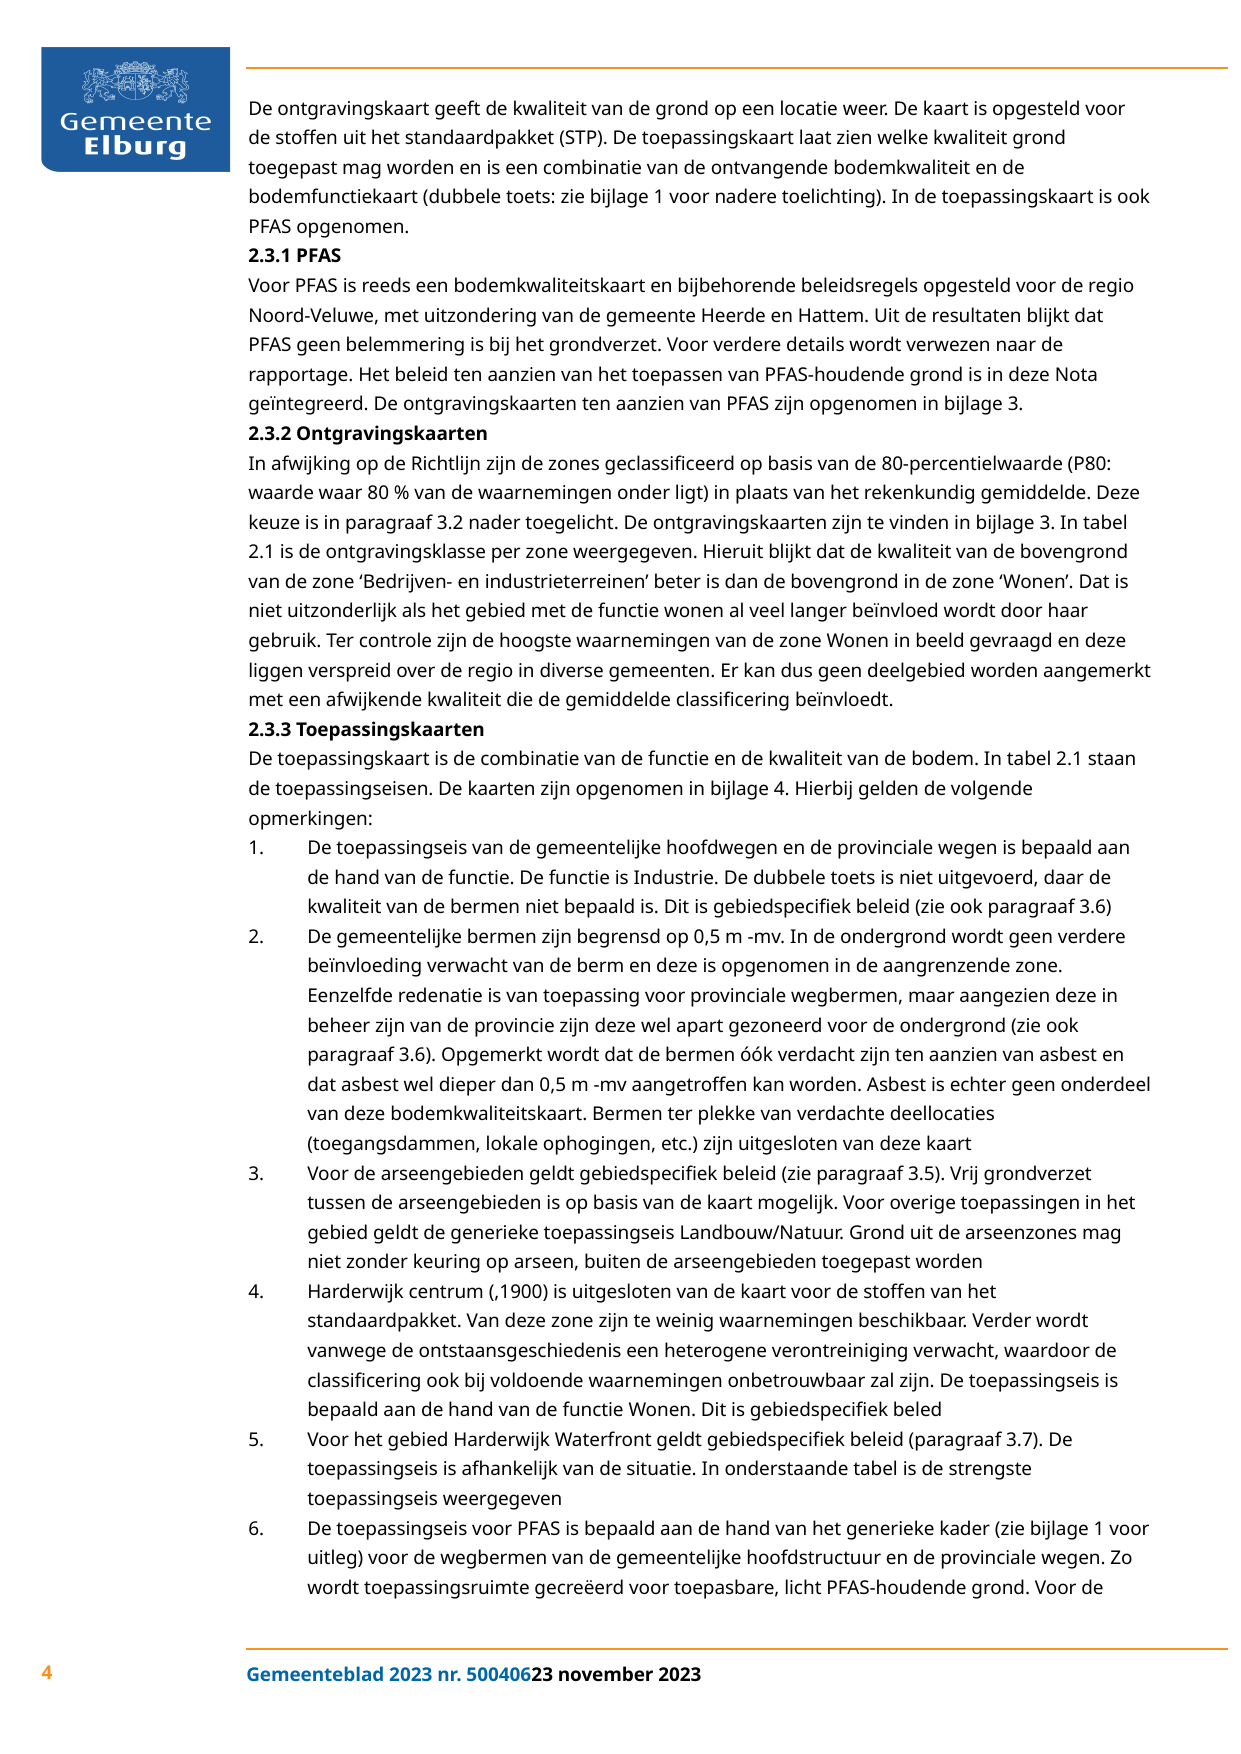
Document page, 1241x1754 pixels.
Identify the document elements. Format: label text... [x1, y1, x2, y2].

text 2.3.1 PFAS [248, 243, 1152, 268]
picture [41, 47, 231, 172]
list De toepassingseis van de gemeentelijke hoofdwegen en de provinciale wegen is bepaald aan de hand van de functie. De functie is Industrie. De dubbele toets is niet uitgevoerd, daar de kwaliteit van de bermen niet bepaald is. Dit is gebiedspecifiek beleid (zie ook paragraaf 3.6) [248, 834, 1152, 919]
text De toepassingskaart is de combinatie van de functie en de kwaliteit van de bodem. In tabel 2.1 staan de toepassingseisen. De kaarten zijn opgenomen in bijlage 4. Hierbij gelden de volgende opmerkingen: [248, 746, 1152, 831]
list Voor het gebied Harderwijk Waterfront geldt gebiedspecifiek beleid (paragraaf 3.7). De toepassingseis is afhankelijk van de situatie. In onderstaande tabel is de strengste toepassingseis weergegeven [248, 1426, 1152, 1511]
list Voor de arseengebieden geldt gebiedspecifiek beleid (zie paragraaf 3.5). Vrij grondverzet tussen de arseengebieden is op basis van de kaart mogelijk. Voor overige toepassingen in het gebied geldt de generieke toepassingseis Landbouw/Natuur. Grond uit de arseenzones mag niet zonder keuring op arseen, buiten de arseengebieden toegepast worden [248, 1160, 1152, 1274]
text De ontgravingskaart geeft de kwaliteit van de grond op een locatie weer. De kaart is opgesteld voor de stoffen uit het standaardpakket (STP). De toepassingskaart laat zien welke kwaliteit grond toegepast mag worden en is een combinatie van de ontvangende bodemkwaliteit en de bodemfunctiekaart (dubbele toets: zie bijlage 1 voor nadere toelichting). In de toepassingskaart is ook PFAS opgenomen. [248, 95, 1152, 239]
text 2.3.3 Toepassingskaarten [248, 716, 1152, 742]
text Voor PFAS is reeds een bodemkwaliteitskaart en bijbehorende beleidsregels opgesteld voor de regio Noord-Veluwe, met uitzondering van de gemeente Heerde en Hattem. Uit de resultaten blijkt dat PFAS geen belemmering is bij het grondverzet. Voor verdere details wordt verwezen naar de rapportage. Het beleid ten aanzien van het toepassen van PFAS-houdende grond is in deze Nota geïntegreerd. De ontgravingskaarten ten aanzien van PFAS zijn opgenomen in bijlage 3. [248, 272, 1152, 416]
list Harderwijk centrum (,1900) is uitgesloten van de kaart voor de stoffen van het standaardpakket. Van deze zone zijn te weinig waarnemingen beschikbaar. Verder wordt vanwege de ontstaansgeschiedenis een heterogene verontreiniging verwacht, waardoor de classificering ook bij voldoende waarnemingen onbetrouwbaar zal zijn. De toepassingseis is bepaald aan de hand van de functie Wonen. Dit is gebiedspecifiek beled [248, 1278, 1152, 1422]
text 2.3.2 Ontgravingskaarten [248, 420, 1152, 446]
text In afwijking op de Richtlijn zijn de zones geclassificeerd op basis van de 80-percentielwaarde (P80: waarde waar 80 % van de waarnemingen onder ligt) in plaats van het rekenkundig gemiddelde. Deze keuze is in paragraaf 3.2 nader toegelicht. De ontgravingskaarten zijn te vinden in bijlage 3. In tabel 2.1 is de ontgravingsklasse per zone weergegeven. Hieruit blijkt dat de kwaliteit van de bovengrond van de zone ‘Bedrijven- en industrieterreinen’ beter is dan de bovengrond in de zone ‘Wonen’. Dat is niet uitzonderlijk als het gebied met de functie wonen al veel langer beïnvloed wordt door haar gebruik. Ter controle zijn de hoogste waarnemingen van de zone Wonen in beeld gevraagd en deze liggen verspreid over de regio in diverse gemeenten. Er kan dus geen deelgebied worden aangemerkt met een afwijkende kwaliteit die de gemiddelde classificering beïnvloedt. [248, 450, 1152, 712]
list De toepassingseis voor PFAS is bepaald aan de hand van het generieke kader (zie bijlage 1 voor uitleg) voor de wegbermen van de gemeentelijke hoofdstructuur en de provinciale wegen. Zo wordt toepassingsruimte gecreëerd voor toepasbare, licht PFAS-houdende grond. Voor de [248, 1515, 1152, 1600]
list De gemeentelijke bermen zijn begrensd op 0,5 m -mv. In de ondergrond wordt geen verdere beïnvloeding verwacht van de berm en deze is opgenomen in de aangrenzende zone. Eenzelfde redenatie is van toepassing voor provinciale wegbermen, maar aangezien deze in beheer zijn van de provincie zijn deze wel apart gezoneerd voor de ondergrond (zie ook paragraaf 3.6). Opgemerkt wordt dat de bermen óók verdacht zijn ten aanzien van asbest en dat asbest wel dieper dan 0,5 m -mv aangetroffen kan worden. Asbest is echter geen onderdeel van deze bodemkwaliteitskaart. Bermen ter plekke van verdachte deellocaties (toegangsdammen, lokale ophogingen, etc.) zijn uitgesloten van deze kaart [248, 923, 1152, 1156]
